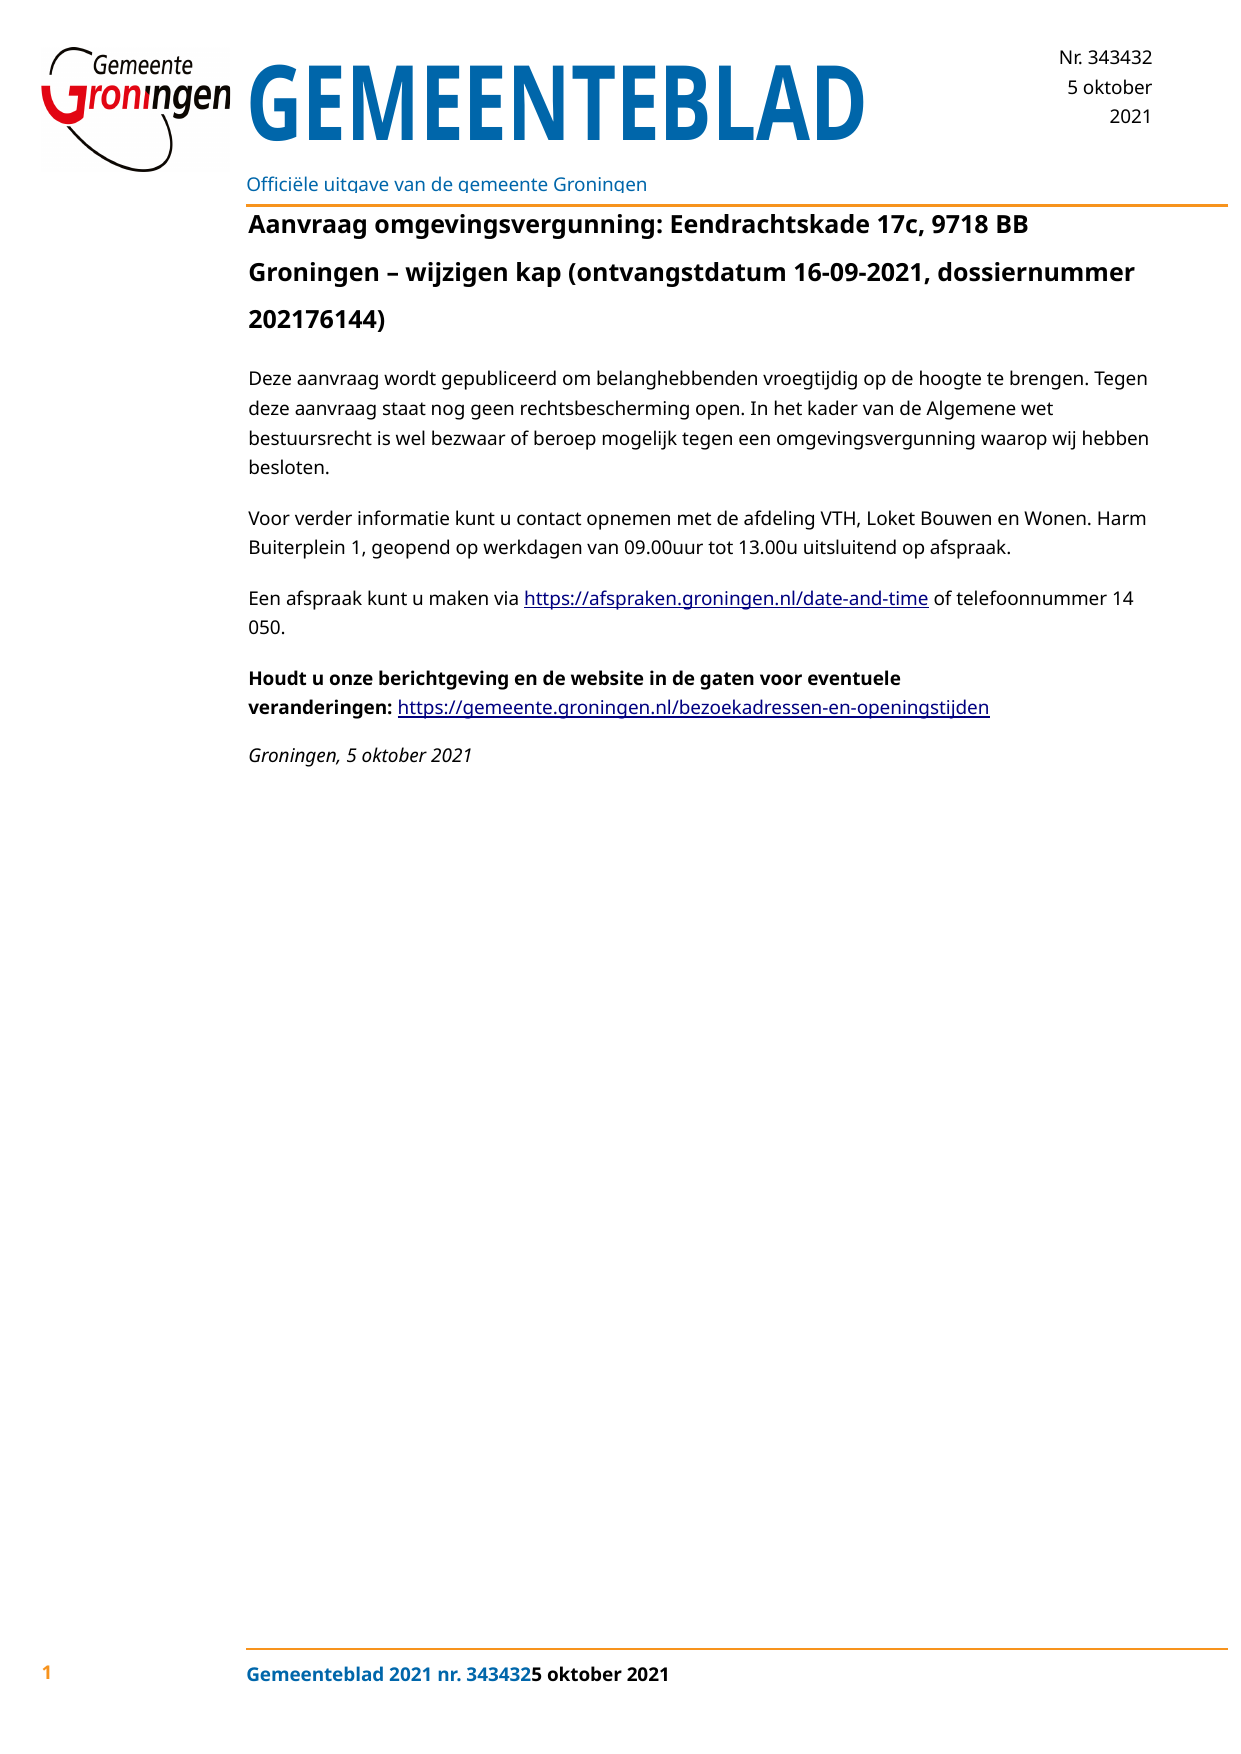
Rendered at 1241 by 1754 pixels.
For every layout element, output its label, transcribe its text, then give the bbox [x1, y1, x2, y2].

text Groningen, 5 oktober 2021 [248, 742, 1152, 768]
text Houdt u onze berichtgeving en de website in de gaten voor eventuele veranderingen: https://gemeente.groningen.nl/bezoekadressen-en-openingstijden [248, 665, 1152, 720]
text Deze aanvraag wordt gepubliceerd om belanghebbenden vroegtijdig op de hoogte te brengen. Tegen deze aanvraag staat nog geen rechtsbescherming open. In het kader van de Algemene wet bestuursrecht is wel bezwaar of beroep mogelijk tegen een omgevingsvergunning waarop wij hebben besloten. [248, 366, 1152, 480]
text Voor verder informatie kunt u contact opnemen met de afdeling VTH, Loket Bouwen en Wonen. Harm Buiterplein 1, geopend op werkdagen van 09.00uur tot 13.00u uitsluitend op afspraak. [248, 505, 1152, 560]
text Een afspraak kunt u maken via https://afspraken.groningen.nl/date-and-time of telefoonnummer 14 050. [248, 585, 1152, 640]
picture [41, 47, 231, 172]
text Aanvraag omgevingsvergunning: Eendrachtskade 17c, 9718 BB Groningen – wijzigen kap (ontvangstdatum 16-09-2021, dossiernummer 202176144) [248, 207, 1152, 336]
